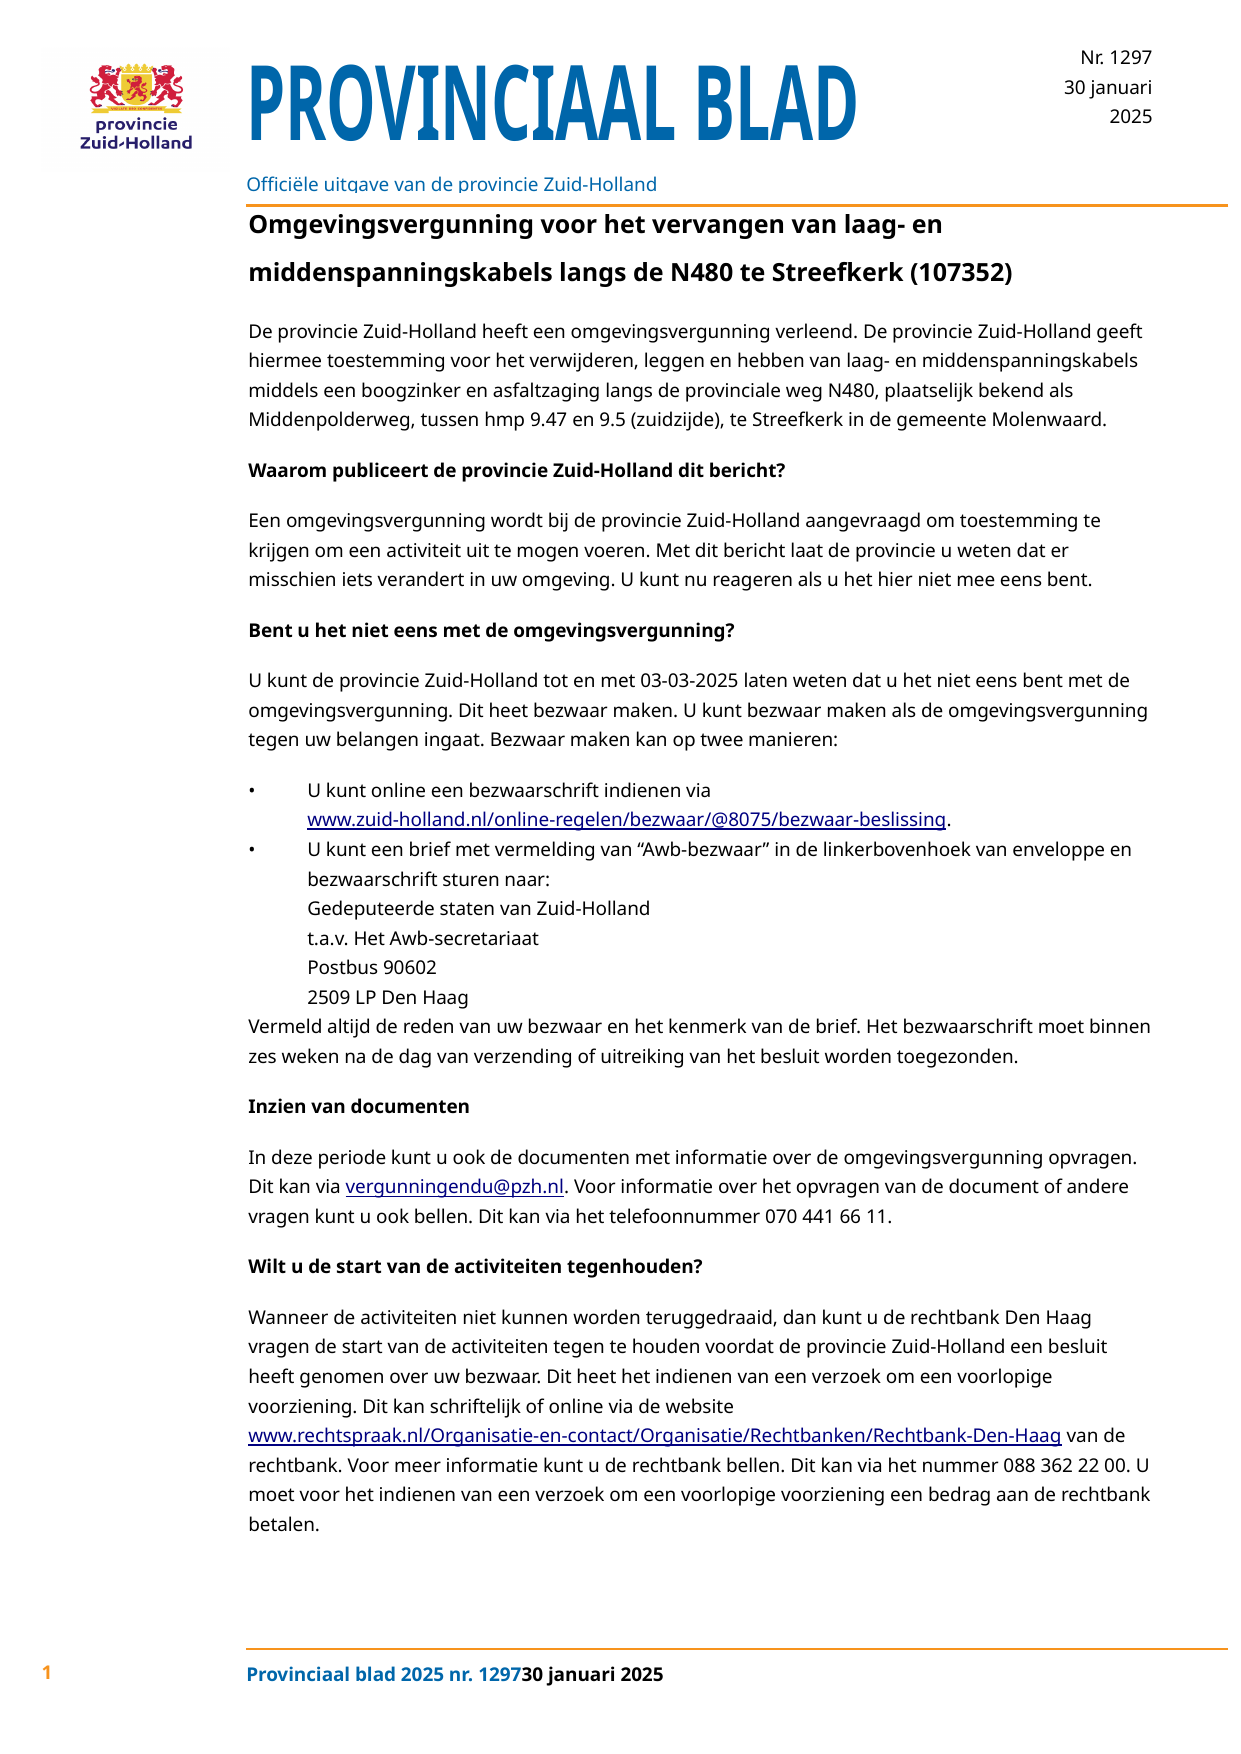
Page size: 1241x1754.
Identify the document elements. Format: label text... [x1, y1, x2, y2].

list 2509 LP Den Haag [248, 984, 1152, 1010]
text De provincie Zuid-Holland heeft een omgevingsvergunning verleend. De provincie Zuid-Holland geeft hiermee toestemming voor het verwijderen, leggen en hebben van laag- en middenspanningskabels middels een boogzinker en asfaltzaging langs de provinciale weg N480, plaatselijk bekend als Middenpolderweg, tussen hmp 9.47 en 9.5 (zuidzijde), te Streefkerk in de gemeente Molenwaard. [248, 318, 1152, 432]
text Een omgevingsvergunning wordt bij de provincie Zuid-Holland aangevraagd om toestemming te krijgen om een activiteit uit te mogen voeren. Met dit bericht laat de provincie u weten dat er misschien iets verandert in uw omgeving. U kunt nu reageren als u het hier niet mee eens bent. [248, 507, 1152, 592]
picture [41, 47, 231, 172]
text U kunt de provincie Zuid-Holland tot en met 03-03-2025 laten weten dat u het niet eens bent met de omgevingsvergunning. Dit heet bezwaar maken. U kunt bezwaar maken als de omgevingsvergunning tegen uw belangen ingaat. Bezwaar maken kan op twee manieren: [248, 667, 1152, 752]
text Wilt u de start van de activiteiten tegenhouden? [248, 1254, 1152, 1279]
list Gedeputeerde staten van Zuid-Holland [248, 895, 1152, 921]
list Postbus 90602 [248, 954, 1152, 980]
text Omgevingsvergunning voor het vervangen van laag- en middenspanningskabels langs de N480 te Streefkerk (107352) [248, 207, 1152, 288]
text In deze periode kunt u ook de documenten met informatie over de omgevingsvergunning opvragen. Dit kan via vergunningendu@pzh.nl. Voor informatie over het opvragen van de document of andere vragen kunt u ook bellen. Dit kan via het telefoonnummer 070 441 66 11. [248, 1144, 1152, 1229]
text Bent u het niet eens met de omgevingsvergunning? [248, 617, 1152, 643]
text Vermeld altijd de reden van uw bezwaar en het kenmerk van de brief. Het bezwaarschrift moet binnen zes weken na de dag van verzending of uitreiking van het besluit worden toegezonden. [248, 1014, 1152, 1069]
list t.a.v. Het Awb-secretariaat [248, 925, 1152, 951]
text Waarom publiceert de provincie Zuid-Holland dit bericht? [248, 457, 1152, 483]
list U kunt online een bezwaarschrift indienen via www.zuid-holland.nl/online-regelen/bezwaar/@8075/bezwaar-beslissing. [248, 777, 1152, 832]
list U kunt een brief met vermelding van “Awb-bezwaar” in de linkerbovenhoek van enveloppe en bezwaarschrift sturen naar: [248, 836, 1152, 892]
text Wanneer de activiteiten niet kunnen worden teruggedraaid, dan kunt u de rechtbank Den Haag vragen de start van de activiteiten tegen te houden voordat de provincie Zuid-Holland een besluit heeft genomen over uw bezwaar. Dit heet het indienen van een verzoek om een voorlopige voorziening. Dit kan schriftelijk of online via de website www.rechtspraak.nl/Organisatie-en-contact/Organisatie/Rechtbanken/Rechtbank-Den-Haag van de rechtbank. Voor meer informatie kunt u de rechtbank bellen. Dit kan via het nummer 088 362 22 00. U moet voor het indienen van een verzoek om een voorlopige voorziening een bedrag aan de rechtbank betalen. [248, 1304, 1152, 1537]
text Inzien van documenten [248, 1094, 1152, 1119]
